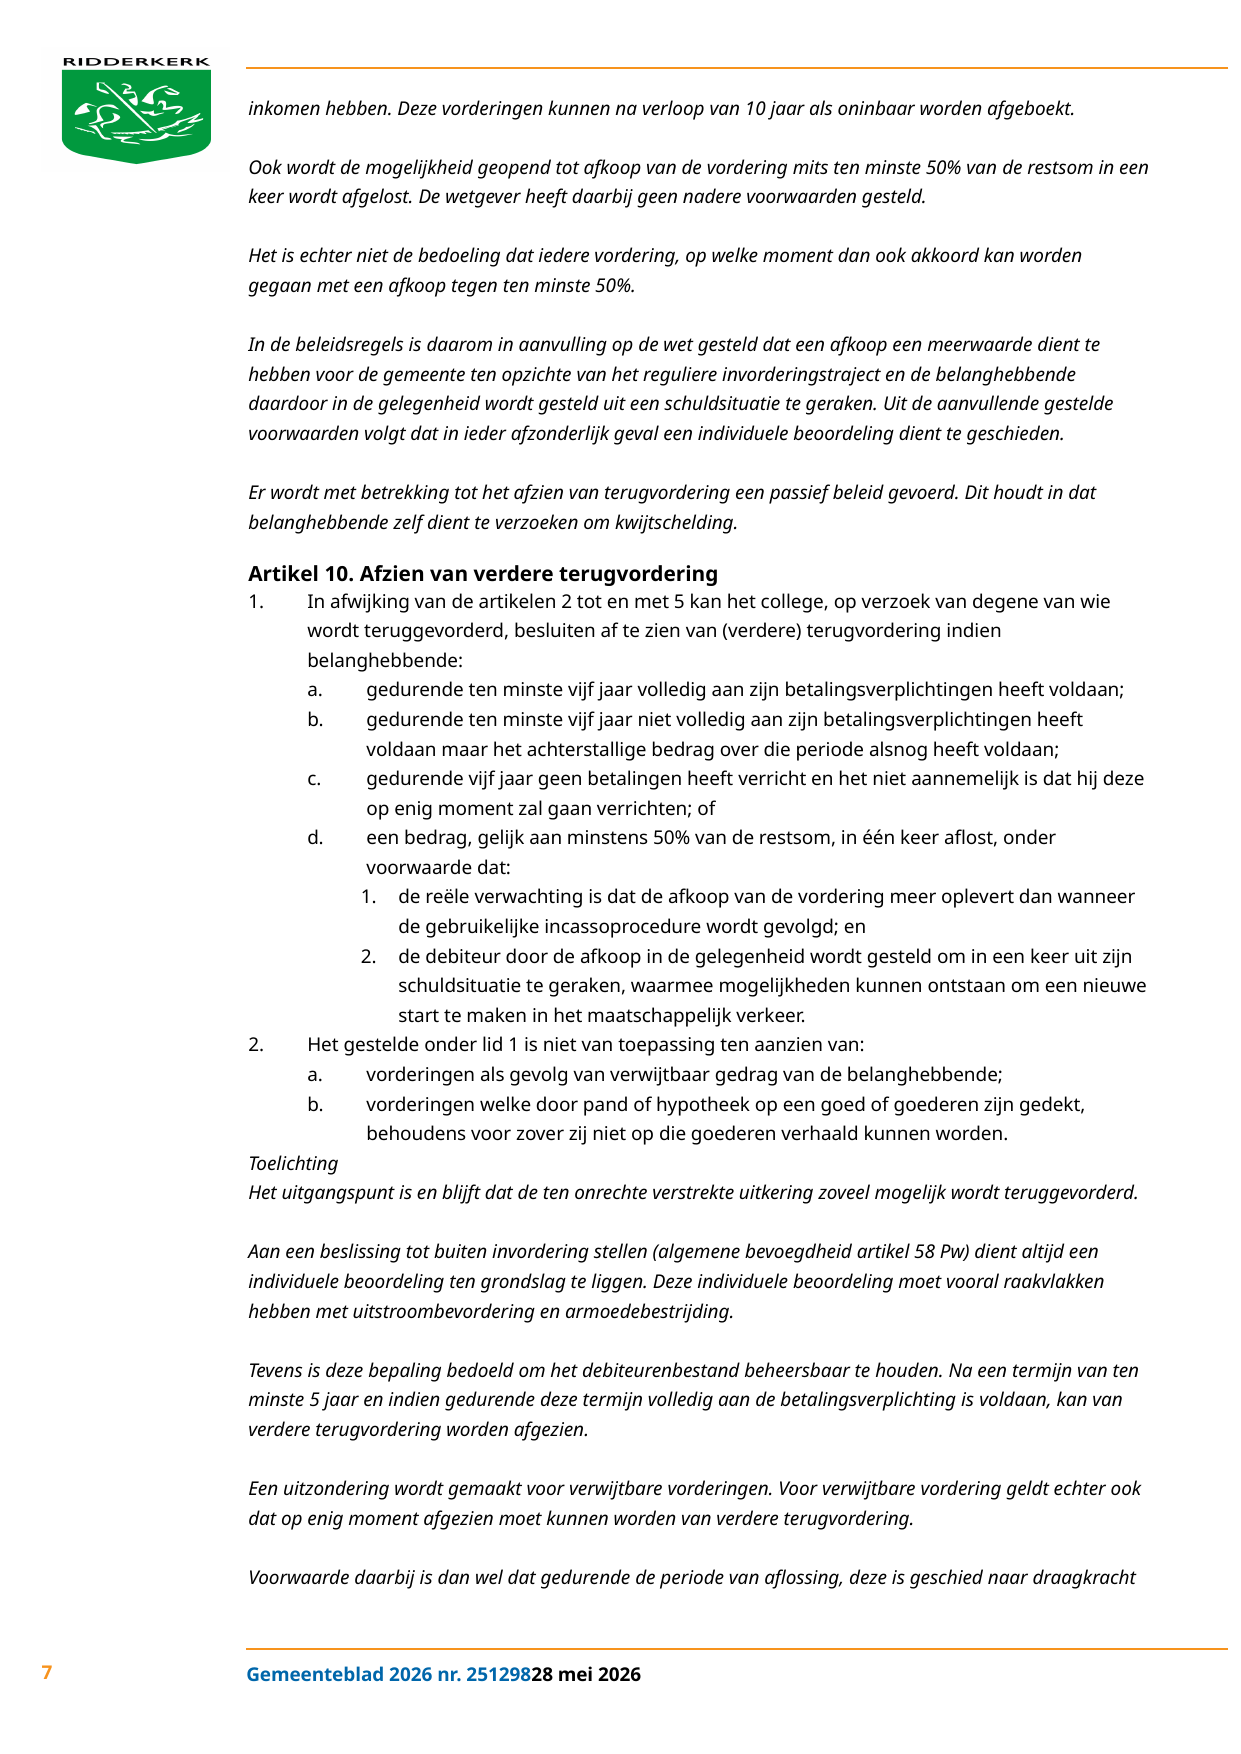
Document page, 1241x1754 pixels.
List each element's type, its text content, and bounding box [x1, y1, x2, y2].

text Aan een beslissing tot buiten invordering stellen (algemene bevoegdheid artikel 58 Pw) dient altijd een individuele beoordeling ten grondslag te liggen. Deze individuele beoordeling moet vooral raakvlakken hebben met uitstroombevordering en armoedebestrijding. [248, 1239, 1152, 1323]
text Voorwaarde daarbij is dan wel dat gedurende de periode van aflossing, deze is geschied naar draagkracht [248, 1564, 1152, 1590]
text Toelichting [248, 1150, 1152, 1176]
text Tevens is deze bepaling bedoeld om het debiteurenbestand beheersbaar te houden. Na een termijn van ten minste 5 jaar en indien gedurende deze termijn volledig aan de betalingsverplichting is voldaan, kan van verdere terugvordering worden afgezien. [248, 1357, 1152, 1442]
list vorderingen welke door pand of hypotheek op een goed of goederen zijn gedekt, behoudens voor zover zij niet op die goederen verhaald kunnen worden. [307, 1091, 1152, 1146]
list gedurende ten minste vijf jaar volledig aan zijn betalingsverplichtingen heeft voldaan; [307, 677, 1152, 702]
text Een uitzondering wordt gemaakt voor verwijtbare vorderingen. Voor verwijtbare vordering geldt echter ook dat op enig moment afgezien moet kunnen worden van verdere terugvordering. [248, 1475, 1152, 1531]
list gedurende vijf jaar geen betalingen heeft verricht en het niet aannemelijk is dat hij deze op enig moment zal gaan verrichten; of [307, 765, 1152, 821]
text Er wordt met betrekking tot het afzien van terugvordering een passief beleid gevoerd. Dit houdt in dat belanghebbende zelf dient te verzoeken om kwijtschelding. [248, 479, 1152, 535]
text Ook wordt de mogelijkheid geopend tot afkoop van de vordering mits ten minste 50% van de restsom in een keer wordt afgelost. De wetgever heeft daarbij geen nadere voorwaarden gesteld. [248, 154, 1152, 209]
list een bedrag, gelijk aan minstens 50% van de restsom, in één keer aflost, onder voorwaarde dat: [307, 824, 1152, 880]
list Het gestelde onder lid 1 is niet van toepassing ten aanzien van: [248, 1032, 1152, 1057]
picture [41, 47, 231, 172]
list de reële verwachting is dat de afkoop van de vordering meer oplevert dan wanneer de gebruikelijke incassoprocedure wordt gevolgd; en [361, 884, 1152, 939]
text In de beleidsregels is daarom in aanvulling op de wet gesteld dat een afkoop een meerwaarde dient te hebben voor de gemeente ten opzichte van het reguliere invorderingstraject en de belanghebbende daardoor in de gelegenheid wordt gesteld uit een schuldsituatie te geraken. Uit de aanvullende gestelde voorwaarden volgt dat in ieder afzonderlijk geval een individuele beoordeling dient te geschieden. [248, 331, 1152, 446]
text Het is echter niet de bedoeling dat iedere vordering, op welke moment dan ook akkoord kan worden gegaan met een afkoop tegen ten minste 50%. [248, 243, 1152, 298]
text inkomen hebben. Deze vorderingen kunnen na verloop van 10 jaar als oninbaar worden afgeboekt. [248, 95, 1152, 121]
list In afwijking van de artikelen 2 tot en met 5 kan het college, op verzoek van degene van wie wordt teruggevorderd, besluiten af te zien van (verdere) terugvordering indien belanghebbende: [248, 588, 1152, 673]
list vorderingen als gevolg van verwijtbaar gedrag van de belanghebbende; [307, 1061, 1152, 1087]
list de debiteur door de afkoop in de gelegenheid wordt gesteld om in een keer uit zijn schuldsituatie te geraken, waarmee mogelijkheden kunnen ontstaan om een nieuwe start te maken in het maatschappelijk verkeer. [361, 943, 1152, 1028]
text Artikel 10. Afzien van verdere terugvordering [248, 559, 1152, 588]
list gedurende ten minste vijf jaar niet volledig aan zijn betalingsverplichtingen heeft voldaan maar het achterstallige bedrag over die periode alsnog heeft voldaan; [307, 706, 1152, 761]
text Het uitgangspunt is en blijft dat de ten onrechte verstrekte uitkering zoveel mogelijk wordt teruggevorderd. [248, 1179, 1152, 1205]
